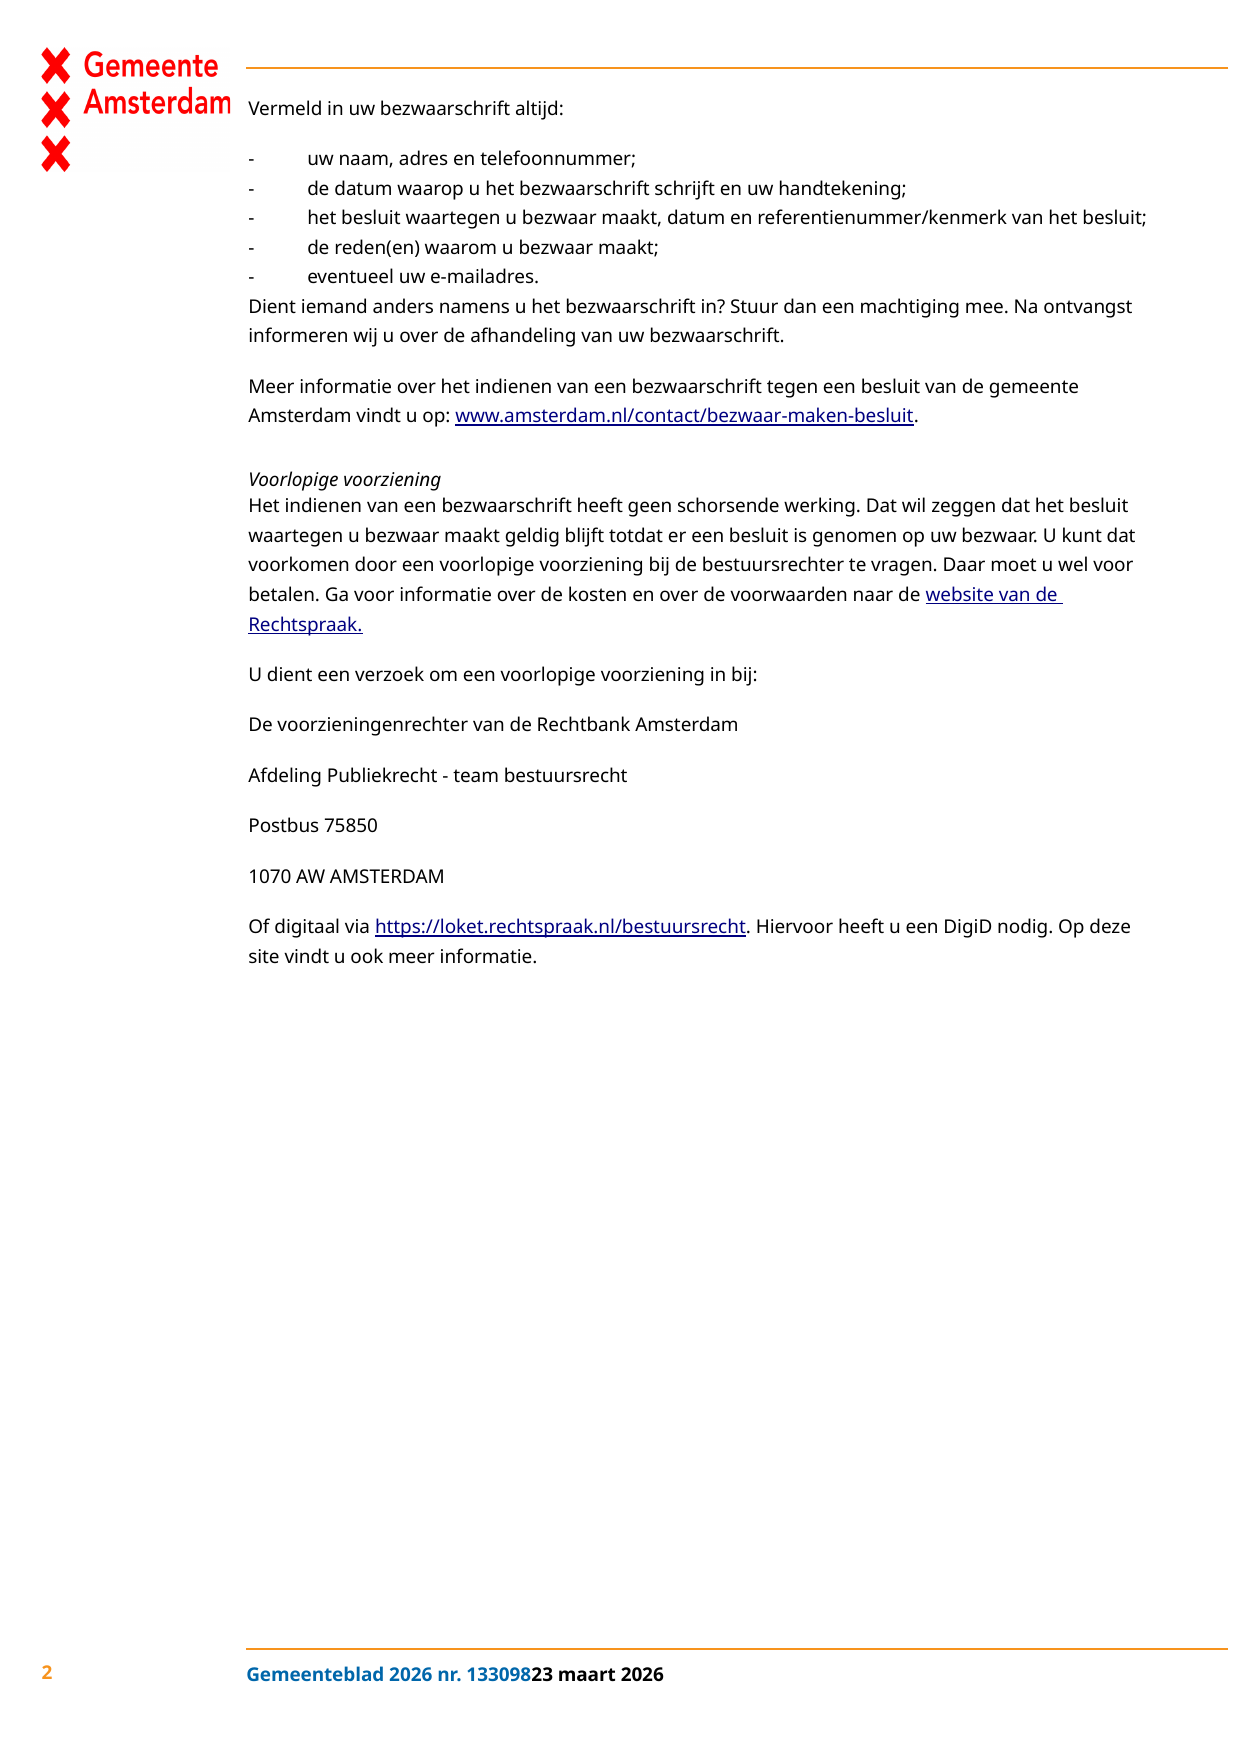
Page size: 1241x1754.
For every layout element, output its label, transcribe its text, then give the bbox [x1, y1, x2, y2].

text Dient iemand anders namens u het bezwaarschrift in? Stuur dan een machtiging mee. Na ontvangst informeren wij u over de afhandeling van uw bezwaarschrift. [248, 293, 1152, 348]
text Afdeling Publiekrecht - team bestuursrecht [248, 762, 1152, 788]
text De voorzieningenrechter van de Rechtbank Amsterdam [248, 712, 1152, 737]
text Het indienen van een bezwaarschrift heeft geen schorsende werking. Dat wil zeggen dat het besluit waartegen u bezwaar maakt geldig blijft totdat er een besluit is genomen op uw bezwaar. U kunt dat voorkomen door een voorlopige voorziening bij de bestuursrechter te vragen. Daar moet u wel voor betalen. Ga voor informatie over de kosten en over de voorwaarden naar de website van de Rechtspraak. [248, 492, 1152, 636]
text Of digitaal via https://loket.rechtspraak.nl/bestuursrecht. Hiervoor heeft u een DigiD nodig. Op deze site vindt u ook meer informatie. [248, 913, 1152, 968]
text U dient een verzoek om een voorlopige voorziening in bij: [248, 661, 1152, 687]
text Meer informatie over het indienen van een bezwaarschrift tegen een besluit van de gemeente Amsterdam vindt u op: www.amsterdam.nl/contact/bezwaar-maken-besluit. [248, 373, 1152, 428]
text 1070 AW AMSTERDAM [248, 863, 1152, 888]
list uw naam, adres en telefoonnummer; [248, 145, 1152, 171]
list de reden(en) waarom u bezwaar maakt; [248, 234, 1152, 260]
text Vermeld in uw bezwaarschrift altijd: [248, 95, 1152, 121]
list eventueel uw e-mailadres. [248, 263, 1152, 289]
picture [41, 47, 231, 172]
text Postbus 75850 [248, 812, 1152, 838]
list het besluit waartegen u bezwaar maakt, datum en referentienummer/kenmerk van het besluit; [248, 204, 1152, 230]
text Voorlopige voorziening [248, 467, 1152, 492]
list de datum waarop u het bezwaarschrift schrijft en uw handtekening; [248, 175, 1152, 201]
